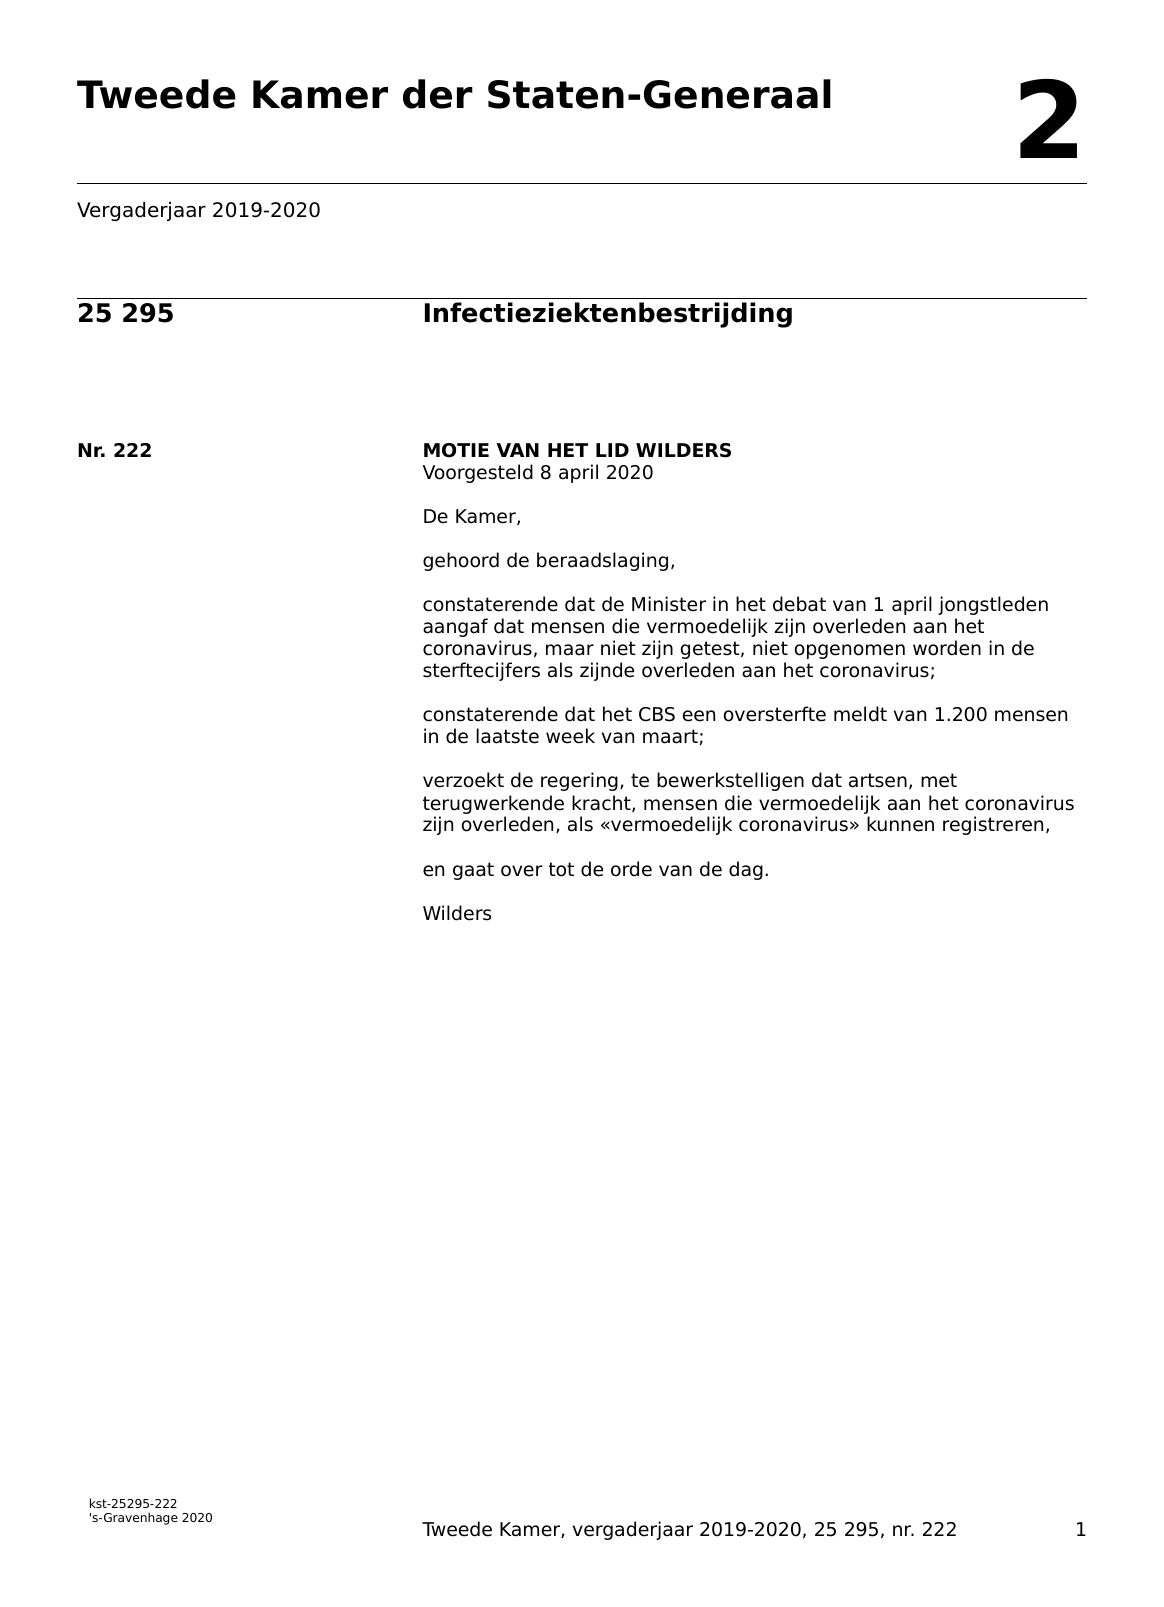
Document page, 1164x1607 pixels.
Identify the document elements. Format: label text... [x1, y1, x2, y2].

text gehoord de beraadslaging, [422, 550, 1087, 572]
table_header Tweede Kamer der Staten-Generaal [77, 59, 886, 183]
text kst-25295-222 [88, 1497, 323, 1511]
text 's-Gravenhage 2020 [88, 1511, 323, 1525]
text constaterende dat de Minister in het debat van 1 april jongstleden aangaf dat mensen die vermoedelijk zijn overleden aan het coronavirus, maar niet zijn getest, niet opgenomen worden in de sterftecijfers als zijnde overleden aan het coronavirus; [422, 594, 1087, 682]
text en gaat over tot de orde van de dag. [422, 858, 1087, 881]
subtitle 25 295 Infectieziektenbestrijding [77, 299, 1087, 329]
text constaterende dat het CBS een oversterfte meldt van 1.200 mensen in de laatste week van maart; [422, 704, 1087, 748]
text Voorgesteld 8 april 2020 [422, 462, 1087, 484]
subtitle Nr. 222 MOTIE VAN HET LID WILDERS [77, 440, 1087, 462]
table_cell Vergaderjaar 2019-2020 [77, 184, 1087, 298]
text Wilders [422, 903, 1087, 925]
table_header 2 [886, 59, 1087, 183]
text verzoekt de regering, te bewerkstelligen dat artsen, met terugwerkende kracht, mensen die vermoedelijk aan het coronavirus zijn overleden, als «vermoedelijk coronavirus» kunnen registreren, [422, 770, 1087, 836]
text De Kamer, [422, 506, 1087, 528]
